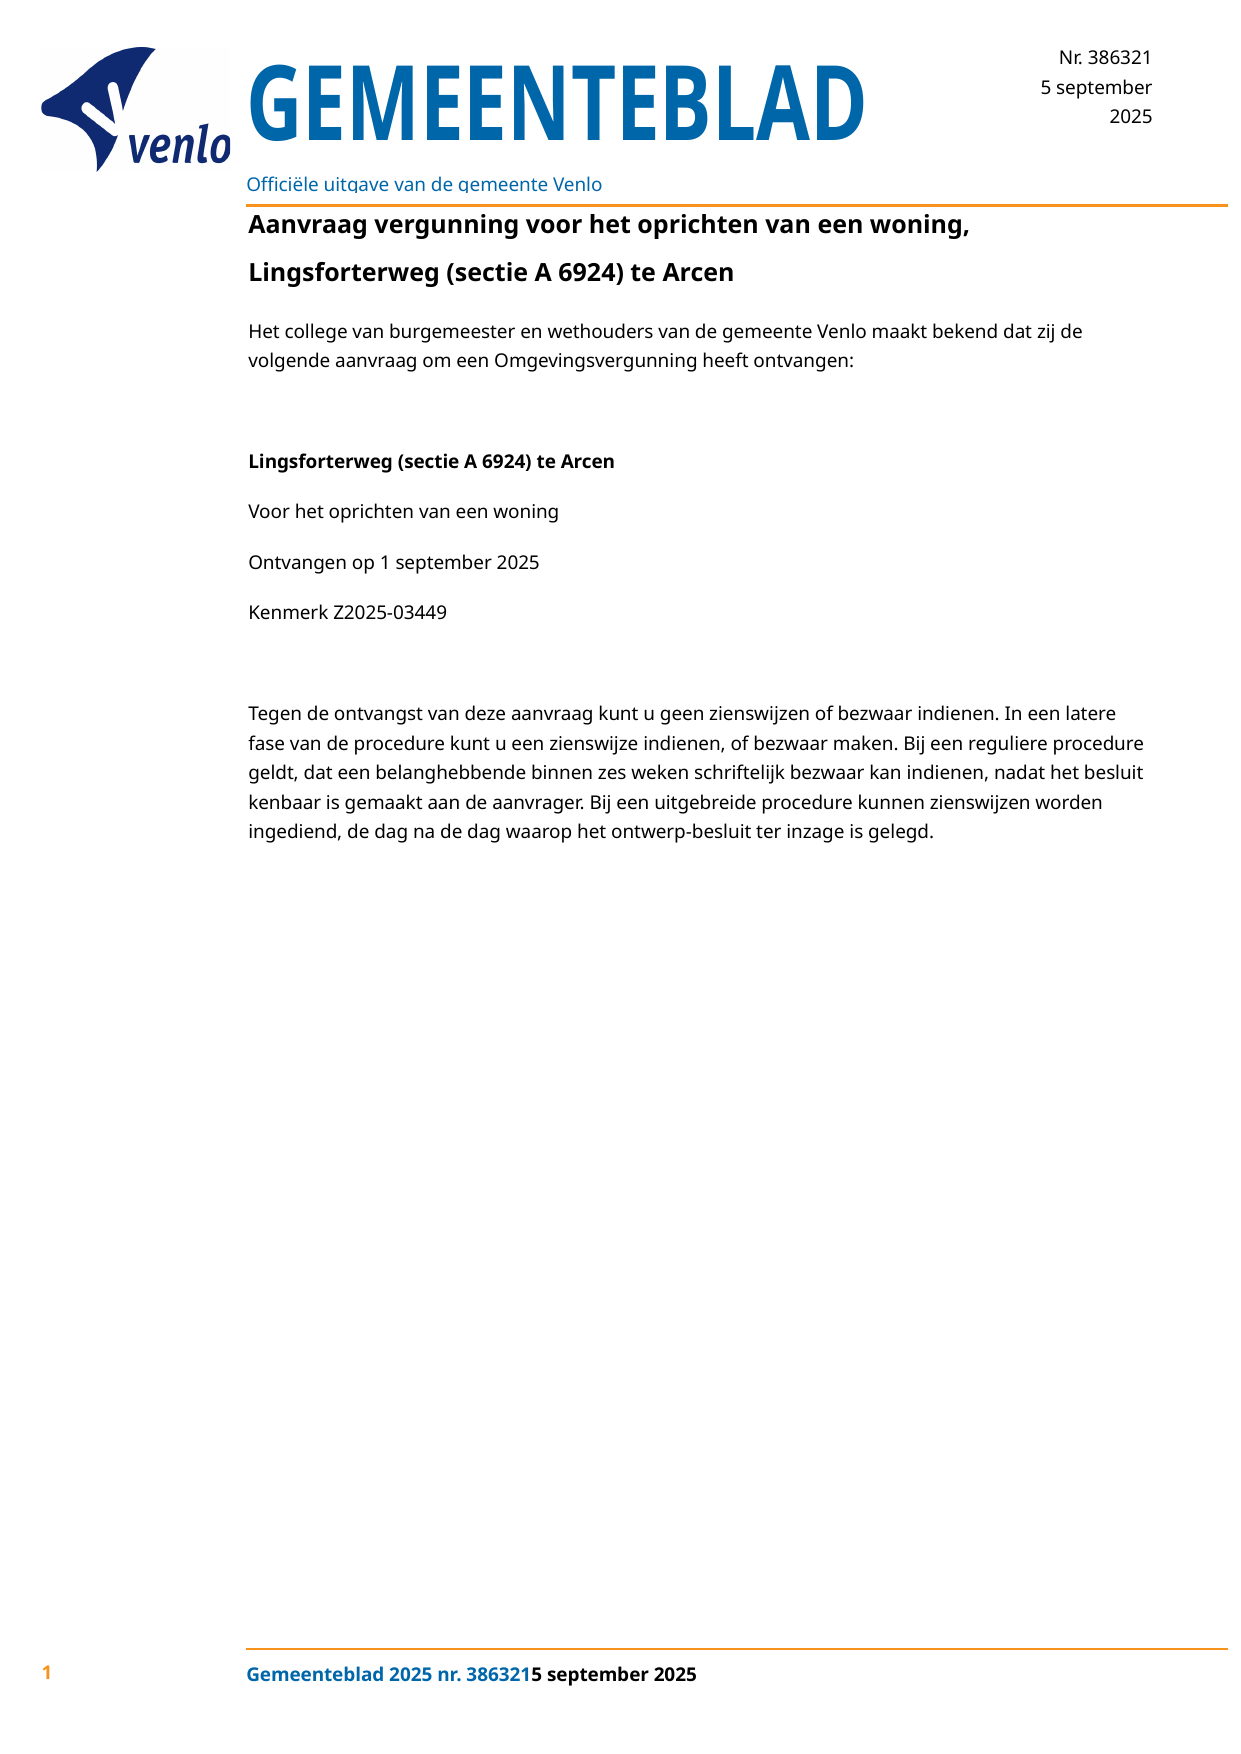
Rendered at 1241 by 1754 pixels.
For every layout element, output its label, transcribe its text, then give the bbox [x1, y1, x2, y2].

picture [41, 47, 231, 172]
text Ontvangen op 1 september 2025 [248, 549, 1152, 575]
text Tegen de ontvangst van deze aanvraag kunt u geen zienswijzen of bezwaar indienen. In een latere fase van de procedure kunt u een zienswijze indienen, of bezwaar maken. Bij een reguliere procedure geldt, dat een belanghebbende binnen zes weken schriftelijk bezwaar kan indienen, nadat het besluit kenbaar is gemaakt aan de aanvrager. Bij een uitgebreide procedure kunnen zienswijzen worden ingediend, de dag na de dag waarop het ontwerp-besluit ter inzage is gelegd. [248, 700, 1152, 844]
text Voor het oprichten van een woning [248, 499, 1152, 524]
text Het college van burgemeester en wethouders van de gemeente Venlo maakt bekend dat zij de volgende aanvraag om een Omgevingsvergunning heeft ontvangen: [248, 318, 1152, 373]
text Aanvraag vergunning voor het oprichten van een woning, Lingsforterweg (sectie A 6924) te Arcen [248, 207, 1152, 288]
text Lingsforterweg (sectie A 6924) te Arcen [248, 448, 1152, 474]
text Kenmerk Z2025-03449 [248, 599, 1152, 625]
